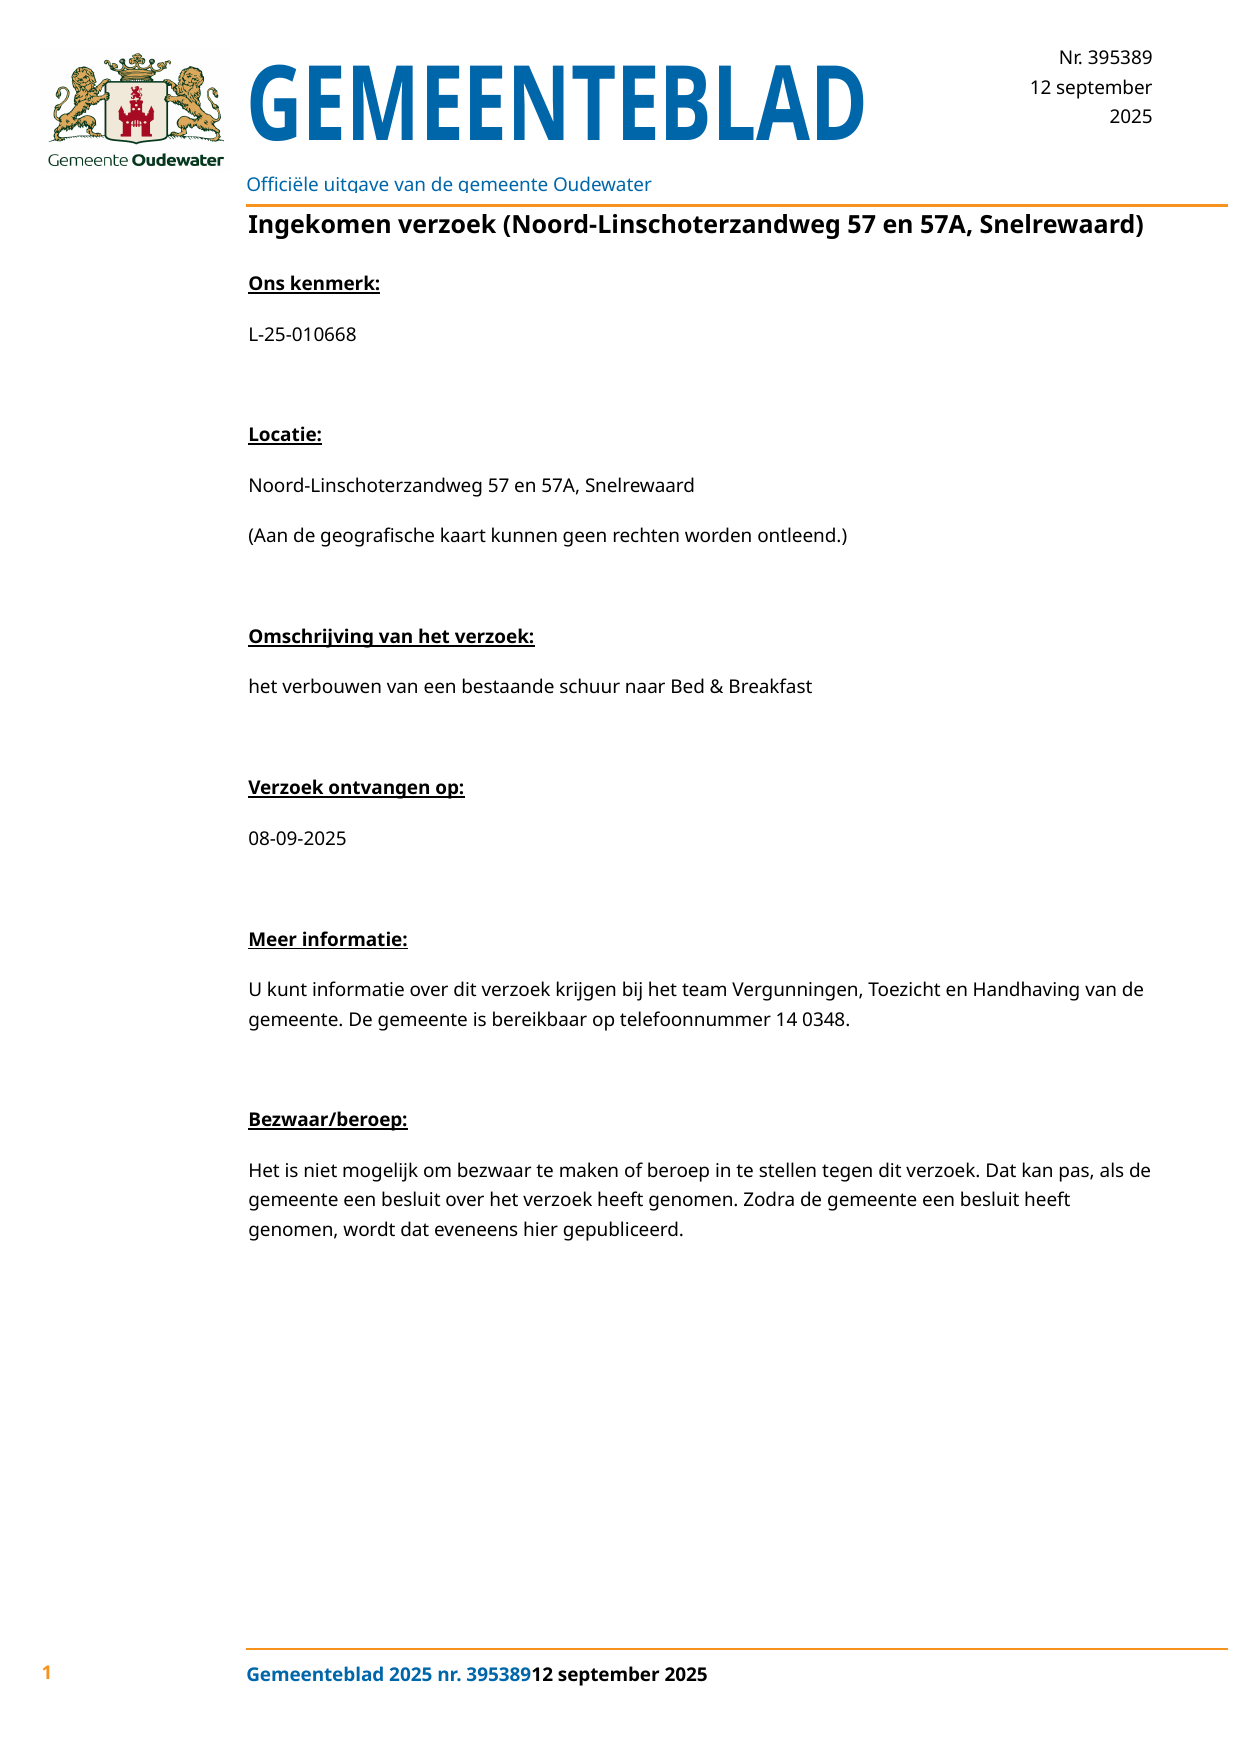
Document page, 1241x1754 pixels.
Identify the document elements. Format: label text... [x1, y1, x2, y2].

picture [41, 47, 231, 172]
text Omschrijving van het verzoek: [248, 623, 1152, 649]
text het verbouwen van een bestaande schuur naar Bed & Breakfast [248, 674, 1152, 699]
text Locatie: [248, 422, 1152, 447]
text Bezwaar/beroep: [248, 1107, 1152, 1132]
text Ingekomen verzoek (Noord-Linschoterzandweg 57 en 57A, Snelrewaard) [248, 207, 1152, 241]
text Ons kenmerk: [248, 270, 1152, 296]
text Noord-Linschoterzandweg 57 en 57A, Snelrewaard [248, 472, 1152, 498]
text L-25-010668 [248, 321, 1152, 346]
text 08-09-2025 [248, 825, 1152, 851]
text Het is niet mogelijk om bezwaar te maken of beroep in te stellen tegen dit verzoek. Dat kan pas, als de gemeente een besluit over het verzoek heeft genomen. Zodra de gemeente een besluit heeft genomen, wordt dat eveneens hier gepubliceerd. [248, 1157, 1152, 1242]
text Meer informatie: [248, 926, 1152, 951]
text U kunt informatie over dit verzoek krijgen bij het team Vergunningen, Toezicht en Handhaving van de gemeente. De gemeente is bereikbaar op telefoonnummer 14 0348. [248, 976, 1152, 1031]
text Verzoek ontvangen op: [248, 774, 1152, 800]
text (Aan de geografische kaart kunnen geen rechten worden ontleend.) [248, 522, 1152, 548]
